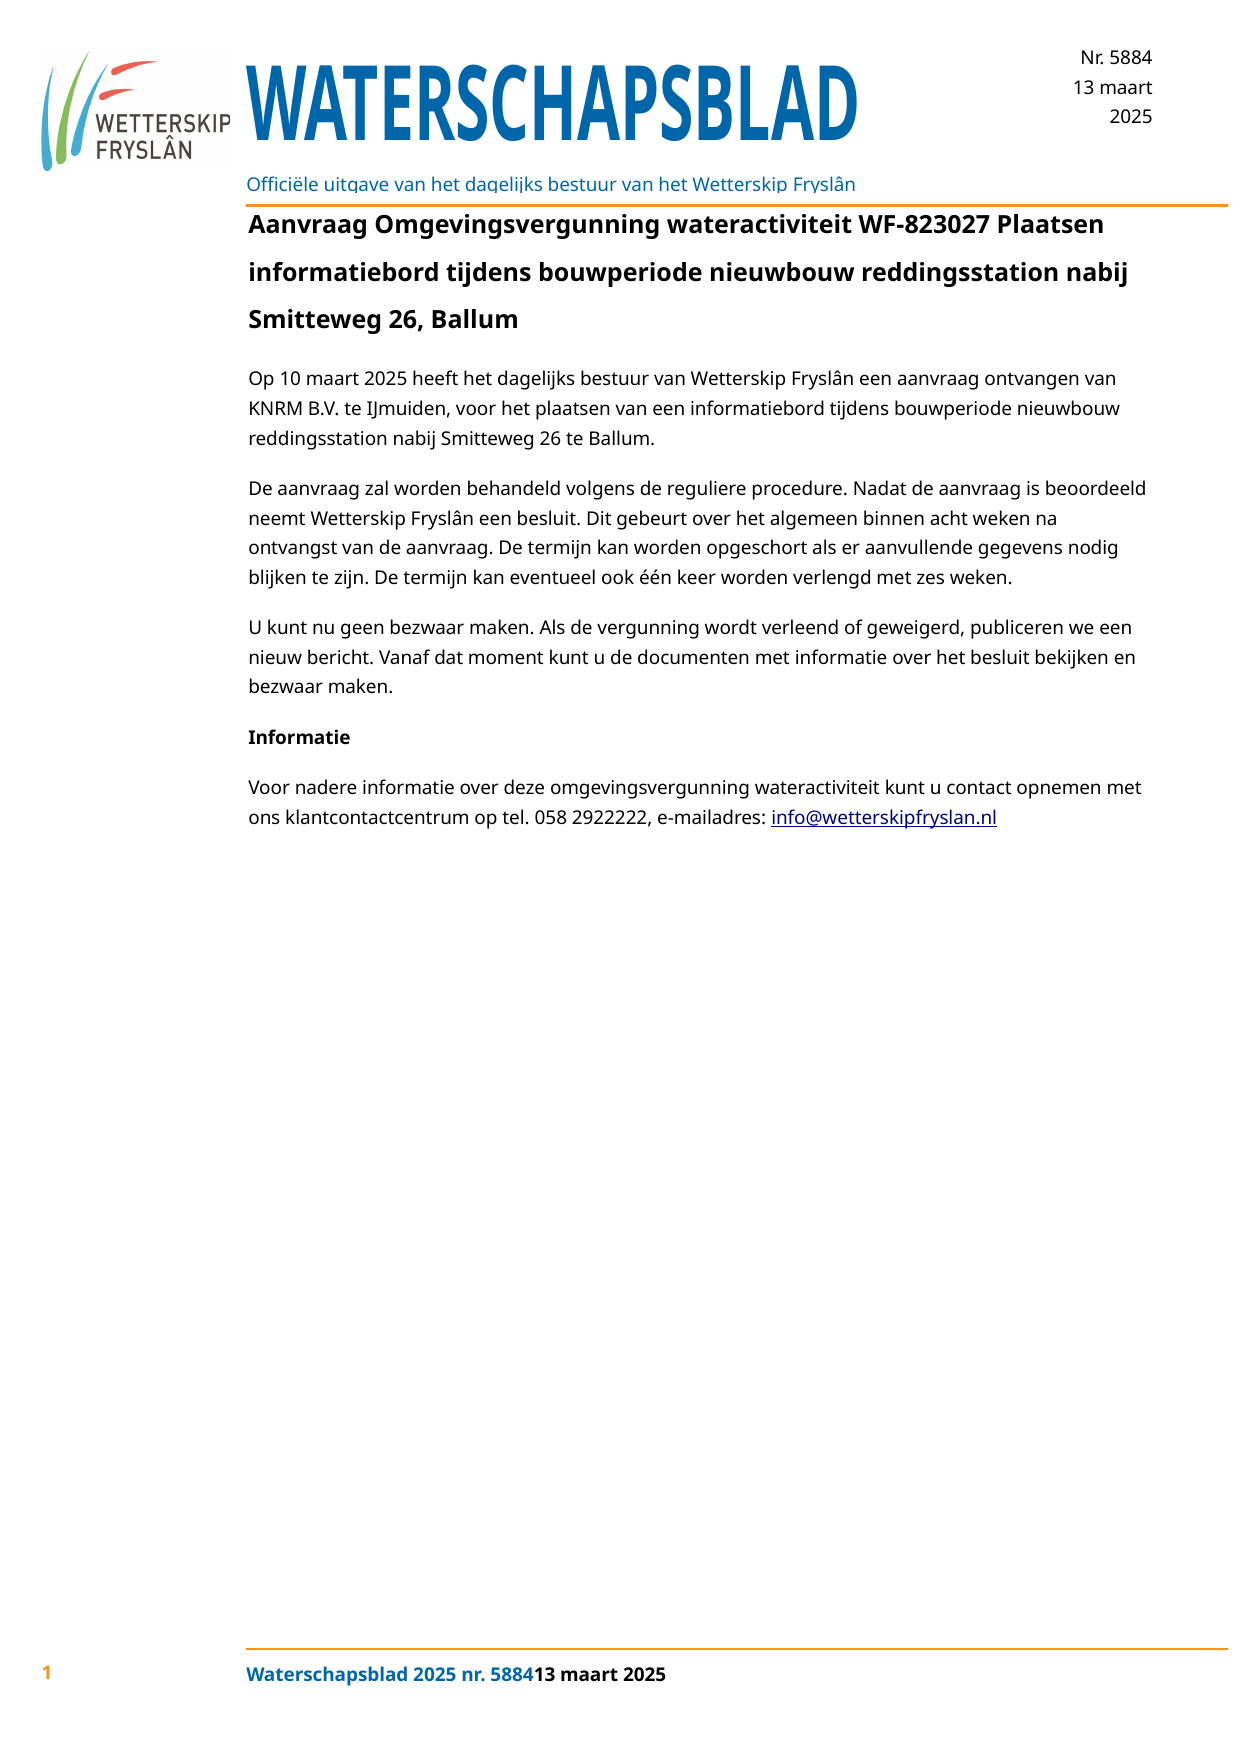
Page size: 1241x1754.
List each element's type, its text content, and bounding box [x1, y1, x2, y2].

text Aanvraag Omgevingsvergunning wateractiviteit WF-823027 Plaatsen informatiebord tijdens bouwperiode nieuwbouw reddingsstation nabij Smitteweg 26, Ballum [248, 207, 1152, 336]
picture [41, 47, 231, 172]
text Informatie [248, 724, 1152, 749]
text U kunt nu geen bezwaar maken. Als de vergunning wordt verleend of geweigerd, publiceren we een nieuw bericht. Vanaf dat moment kunt u de documenten met informatie over het besluit bekijken en bezwaar maken. [248, 614, 1152, 699]
text De aanvraag zal worden behandeld volgens de reguliere procedure. Nadat de aanvraag is beoordeeld neemt Wetterskip Fryslân een besluit. Dit gebeurt over het algemeen binnen acht weken na ontvangst van de aanvraag. De termijn kan worden opgeschort als er aanvullende gegevens nodig blijken te zijn. De termijn kan eventueel ook één keer worden verlengd met zes weken. [248, 475, 1152, 589]
text Op 10 maart 2025 heeft het dagelijks bestuur van Wetterskip Fryslân een aanvraag ontvangen van KNRM B.V. te IJmuiden, voor het plaatsen van een informatiebord tijdens bouwperiode nieuwbouw reddingsstation nabij Smitteweg 26 te Ballum. [248, 366, 1152, 450]
text Voor nadere informatie over deze omgevingsvergunning wateractiviteit kunt u contact opnemen met ons klantcontactcentrum op tel. 058 2922222, e-mailadres: info@wetterskipfryslan.nl [248, 774, 1152, 829]
